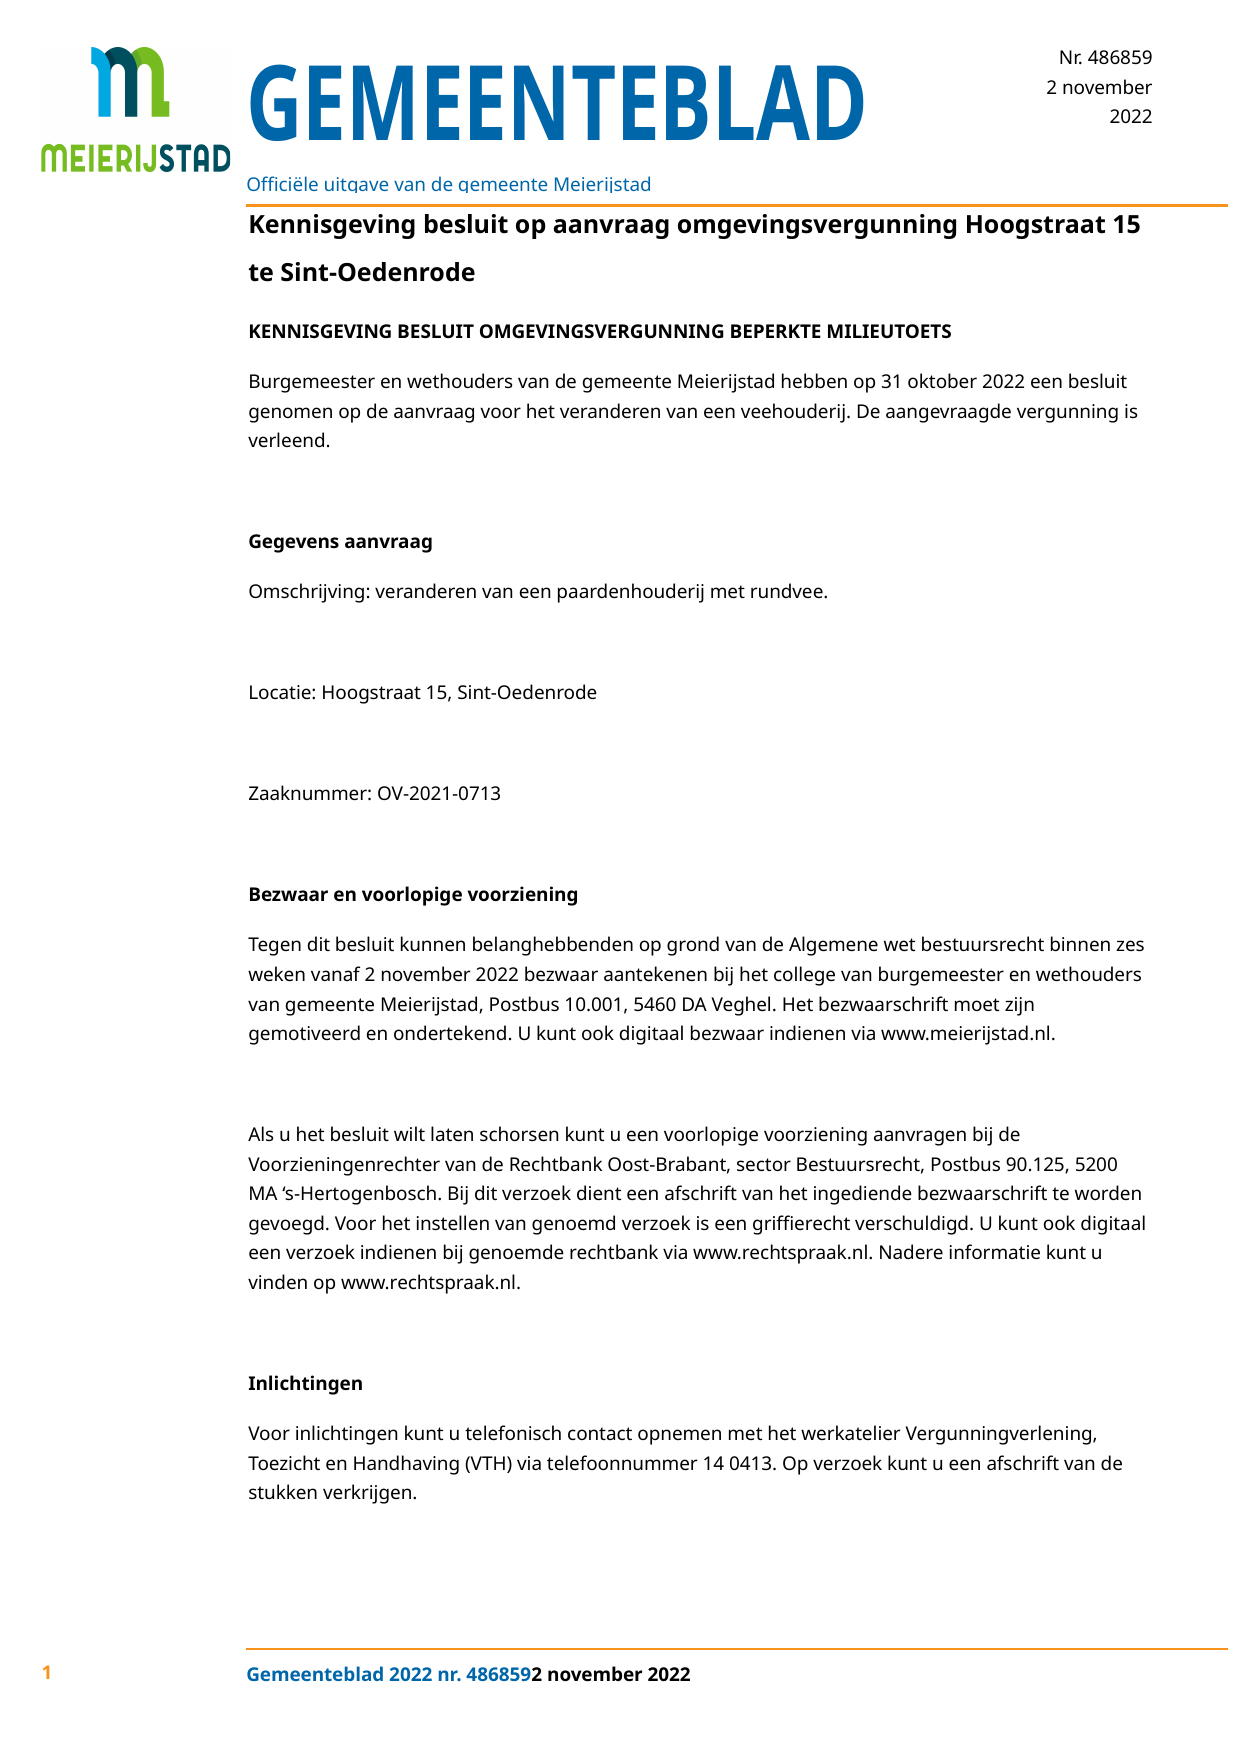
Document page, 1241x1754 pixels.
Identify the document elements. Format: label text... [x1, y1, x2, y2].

text Omschrijving: veranderen van een paardenhouderij met rundvee. [248, 579, 1152, 604]
picture [41, 47, 231, 172]
text Kennisgeving besluit op aanvraag omgevingsvergunning Hoogstraat 15 te Sint-Oedenrode [248, 207, 1152, 288]
text Bezwaar en voorlopige voorziening [248, 881, 1152, 907]
text Voor inlichtingen kunt u telefonisch contact opnemen met het werkatelier Vergunningverlening, Toezicht en Handhaving (VTH) via telefoonnummer 14 0413. Op verzoek kunt u een afschrift van de stukken verkrijgen. [248, 1420, 1152, 1505]
text Burgemeester en wethouders van de gemeente Meierijstad hebben op 31 oktober 2022 een besluit genomen op de aanvraag voor het veranderen van een veehouderij. De aangevraagde vergunning is verleend. [248, 368, 1152, 453]
text Locatie: Hoogstraat 15, Sint-Oedenrode [248, 679, 1152, 705]
text Tegen dit besluit kunnen belanghebbenden op grond van de Algemene wet bestuursrecht binnen zes weken vanaf 2 november 2022 bezwaar aantekenen bij het college van burgemeester en wethouders van gemeente Meierijstad, Postbus 10.001, 5460 DA Veghel. Het bezwaarschrift moet zijn gemotiveerd en ondertekend. U kunt ook digitaal bezwaar indienen via www.meierijstad.nl. [248, 932, 1152, 1046]
text Als u het besluit wilt laten schorsen kunt u een voorlopige voorziening aanvragen bij de Voorzieningenrechter van de Rechtbank Oost-Brabant, sector Bestuursrecht, Postbus 90.125, 5200 MA ‘s-Hertogenbosch. Bij dit verzoek dient een afschrift van het ingediende bezwaarschrift te worden gevoegd. Voor het instellen van genoemd verzoek is een griffierecht verschuldigd. U kunt ook digitaal een verzoek indienen bij genoemde rechtbank via www.rechtspraak.nl. Nadere informatie kunt u vinden op www.rechtspraak.nl. [248, 1121, 1152, 1295]
text Gegevens aanvraag [248, 528, 1152, 554]
text Zaaknummer: OV-2021-0713 [248, 780, 1152, 806]
text KENNISGEVING BESLUIT OMGEVINGSVERGUNNING BEPERKTE MILIEUTOETS [248, 318, 1152, 344]
text Inlichtingen [248, 1370, 1152, 1396]
